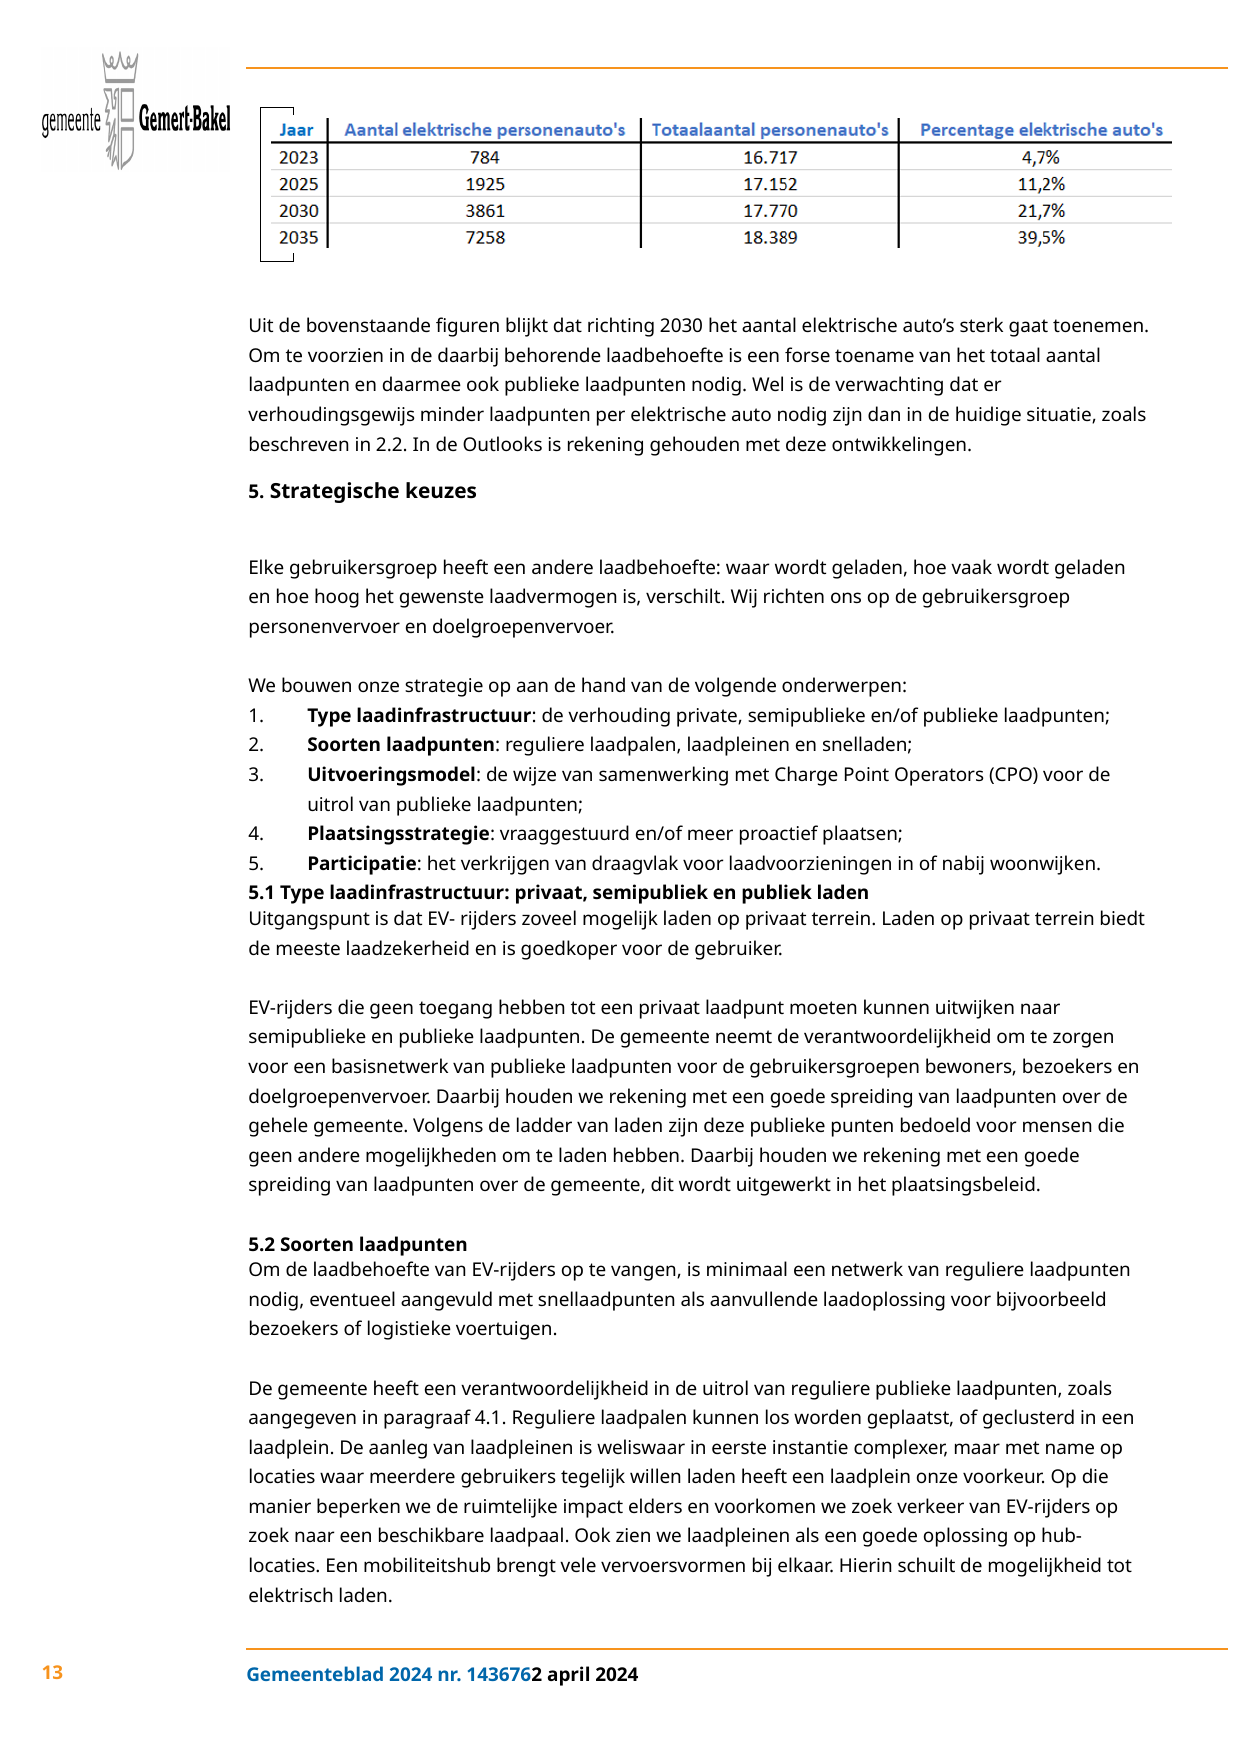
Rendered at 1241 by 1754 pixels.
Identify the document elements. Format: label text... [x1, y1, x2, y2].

text 5.2 Soorten laadpunten [248, 1231, 1152, 1256]
list Plaatsingsstrategie: vraaggestuurd en/of meer proactief plaatsen; [248, 820, 1152, 846]
list Soorten laadpunten: reguliere laadpalen, laadpleinen en snelladen; [248, 732, 1152, 757]
list Participatie: het verkrijgen van draagvlak voor laadvoorzieningen in of nabij woonwijken. [248, 850, 1152, 876]
picture [268, 115, 1173, 253]
text We bouwen onze strategie op aan de hand van de volgende onderwerpen: [248, 672, 1152, 698]
text Uit de bovenstaande figuren blijkt dat richting 2030 het aantal elektrische auto’s sterk gaat toenemen. Om te voorzien in de daarbij behorende laadbehoefte is een forse toename van het totaal aantal laadpunten en daarmee ook publieke laadpunten nodig. Wel is de verwachting dat er verhoudingsgewijs minder laadpunten per elektrische auto nodig zijn dan in de huidige situatie, zoals beschreven in 2.2. In de Outlooks is rekening gehouden met deze ontwikkelingen. [248, 312, 1152, 457]
text De gemeente heeft een verantwoordelijkheid in de uitrol van reguliere publieke laadpunten, zoals aangegeven in paragraaf 4.1. Reguliere laadpalen kunnen los worden geplaatst, of geclusterd in een laadplein. De aanleg van laadpleinen is weliswaar in eerste instantie complexer, maar met name op locaties waar meerdere gebruikers tegelijk willen laden heeft een laadplein onze voorkeur. Op die manier beperken we de ruimtelijke impact elders en voorkomen we zoek verkeer van EV-rijders op zoek naar een beschikbare laadpaal. Ook zien we laadpleinen als een goede oplossing op hub-locaties. Een mobiliteitshub brengt vele vervoersvormen bij elkaar. Hierin schuilt de mogelijkheid tot elektrisch laden. [248, 1375, 1152, 1608]
list Uitvoeringsmodel: de wijze van samenwerking met Charge Point Operators (CPO) voor de uitrol van publieke laadpunten; [248, 761, 1152, 817]
text EV-rijders die geen toegang hebben tot een privaat laadpunt moeten kunnen uitwijken naar semipublieke en publieke laadpunten. De gemeente neemt de verantwoordelijkheid om te zorgen voor een basisnetwerk van publieke laadpunten voor de gebruikersgroepen bewoners, bezoekers en doelgroepenvervoer. Daarbij houden we rekening met een goede spreiding van laadpunten over de gehele gemeente. Volgens de ladder van laden zijn deze publieke punten bedoeld voor mensen die geen andere mogelijkheden om te laden hebben. Daarbij houden we rekening met een goede spreiding van laadpunten over de gemeente, dit wordt uitgewerkt in het plaatsingsbeleid. [248, 994, 1152, 1197]
text Uitgangspunt is dat EV- rijders zoveel mogelijk laden op privaat terrein. Laden op privaat terrein biedt de meeste laadzekerheid en is goedkoper voor de gebruiker. [248, 905, 1152, 961]
text 5.1 Type laadinfrastructuur: privaat, semipubliek en publiek laden [248, 879, 1152, 905]
list Type laadinfrastructuur: de verhouding private, semipublieke en/of publieke laadpunten; [248, 702, 1152, 728]
text Elke gebruikersgroep heeft een andere laadbehoefte: waar wordt geladen, hoe vaak wordt geladen en hoe hoog het gewenste laadvermogen is, verschilt. Wij richten ons op de gebruikersgroep personenvervoer en doelgroepenvervoer. [248, 554, 1152, 639]
picture [41, 47, 231, 172]
text Om de laadbehoefte van EV-rijders op te vangen, is minimaal een netwerk van reguliere laadpunten nodig, eventueel aangevuld met snellaadpunten als aanvullende laadoplossing voor bijvoorbeeld bezoekers of logistieke voertuigen. [248, 1256, 1152, 1341]
text 5. Strategische keuzes [248, 476, 1152, 505]
